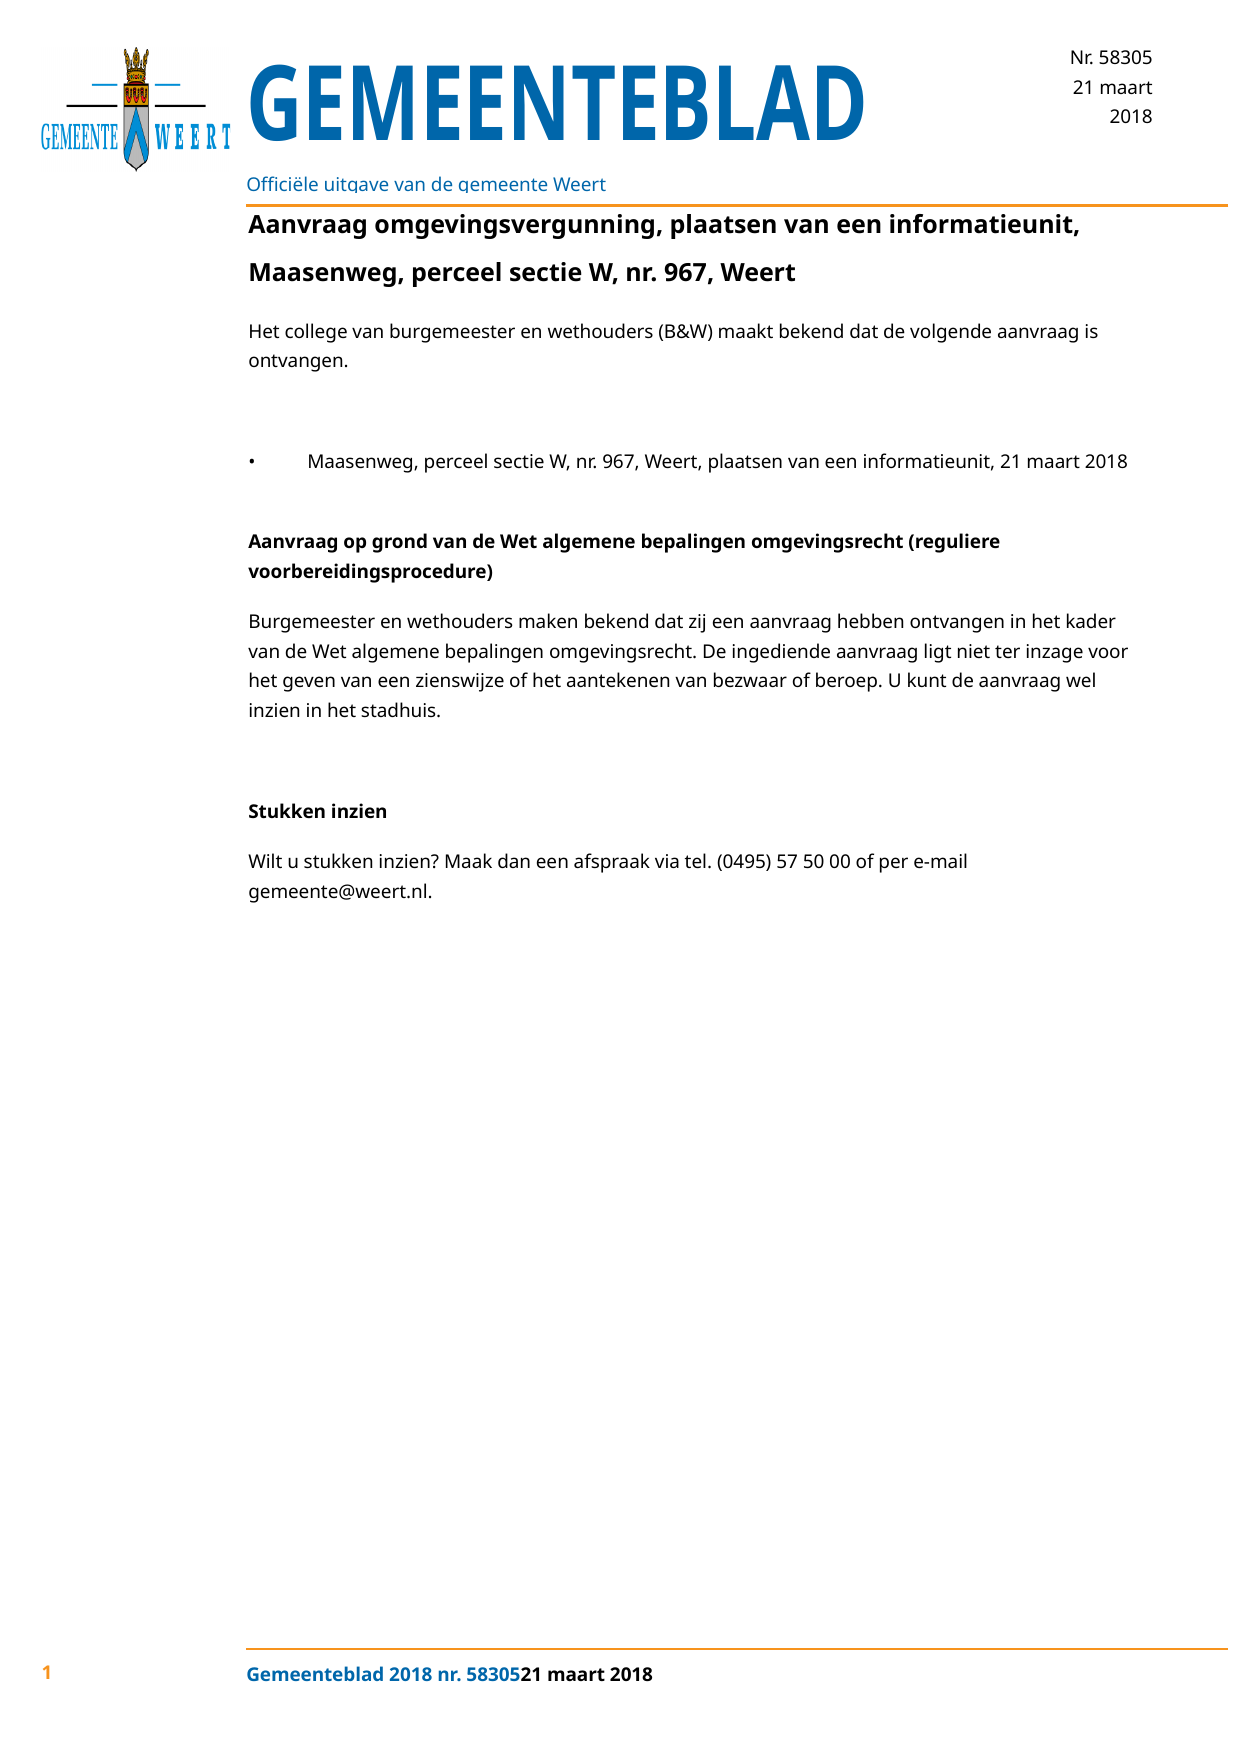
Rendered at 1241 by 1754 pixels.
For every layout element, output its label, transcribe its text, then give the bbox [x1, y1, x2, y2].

text Wilt u stukken inzien? Maak dan een afspraak via tel. (0495) 57 50 00 of per e-mail gemeente@weert.nl. [248, 848, 1152, 904]
text Stukken inzien [248, 798, 1152, 824]
list Maasenweg, perceel sectie W, nr. 967, Weert, plaatsen van een informatieunit, 21 maart 2018 [248, 448, 1152, 474]
text Het college van burgemeester en wethouders (B&W) maakt bekend dat de volgende aanvraag is ontvangen. [248, 318, 1152, 373]
picture [41, 47, 231, 172]
text Aanvraag op grond van de Wet algemene bepalingen omgevingsrecht (reguliere voorbereidingsprocedure) [248, 528, 1152, 584]
text Burgemeester en wethouders maken bekend dat zij een aanvraag hebben ontvangen in het kader van de Wet algemene bepalingen omgevingsrecht. De ingediende aanvraag ligt niet ter inzage voor het geven van een zienswijze of het aantekenen van bezwaar of beroep. U kunt de aanvraag wel inzien in het stadhuis. [248, 608, 1152, 723]
text Aanvraag omgevingsvergunning, plaatsen van een informatieunit, Maasenweg, perceel sectie W, nr. 967, Weert [248, 207, 1152, 288]
